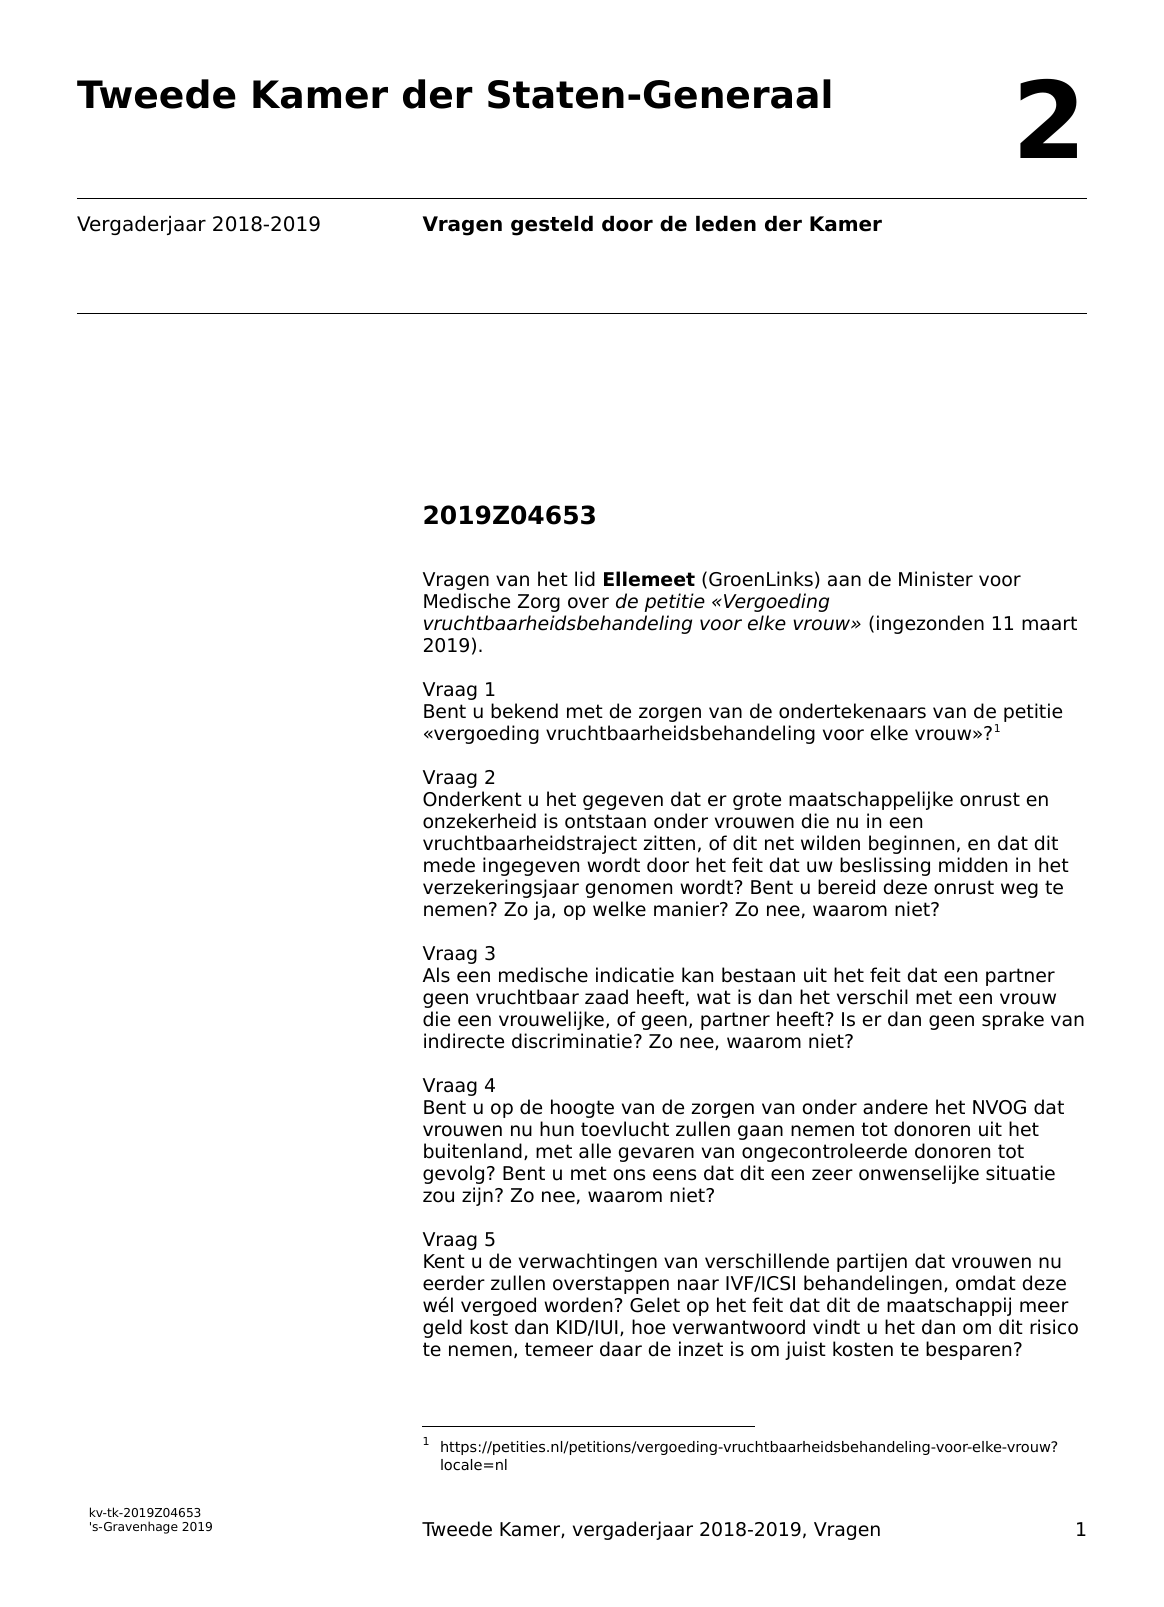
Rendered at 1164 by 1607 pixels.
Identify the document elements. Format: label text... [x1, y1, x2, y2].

text Vragen van het lid Ellemeet (GroenLinks) aan de Minister voor Medische Zorg over de petitie «Vergoeding vruchtbaarheidsbehandeling voor elke vrouw» (ingezonden 11 maart 2019). [422, 569, 1087, 657]
text Vraag 1 [422, 679, 1087, 701]
table_cell Vragen gesteld door de leden der Kamer [422, 199, 1087, 313]
text https://petities.nl/petitions/vergoeding-vruchtbaarheidsbehandeling-voor-elke-vrouw?locale=nl [422, 1435, 1087, 1474]
text Bent u op de hoogte van de zorgen van onder andere het NVOG dat vrouwen nu hun toevlucht zullen gaan nemen tot donoren uit het buitenland, met alle gevaren van ongecontroleerde donoren tot gevolg? Bent u met ons eens dat dit een zeer onwenselijke situatie zou zijn? Zo nee, waarom niet? [422, 1097, 1087, 1207]
text 's-Gravenhage 2019 [88, 1520, 323, 1534]
text Vraag 3 [422, 943, 1087, 965]
text Bent u bekend met de zorgen van de ondertekenaars van de petitie «vergoeding vruchtbaarheidsbehandeling voor elke vrouw»? [422, 701, 1087, 745]
text Onderkent u het gegeven dat er grote maatschappelijke onrust en onzekerheid is ontstaan onder vrouwen die nu in een vruchtbaarheidstraject zitten, of dit net wilden beginnen, en dat dit mede ingegeven wordt door het feit dat uw beslissing midden in het verzekeringsjaar genomen wordt? Bent u bereid deze onrust weg te nemen? Zo ja, op welke manier? Zo nee, waarom niet? [422, 789, 1087, 921]
text Kent u de verwachtingen van verschillende partijen dat vrouwen nu eerder zullen overstappen naar IVF/ICSI behandelingen, omdat deze wél vergoed worden? Gelet op het feit dat dit de maatschappij meer geld kost dan KID/IUI, hoe verwantwoord vindt u het dan om dit risico te nemen, temeer daar de inzet is om juist kosten te besparen? [422, 1251, 1087, 1361]
text kv-tk-2019Z04653 [88, 1506, 323, 1520]
table_header 2 [886, 59, 1087, 198]
text Als een medische indicatie kan bestaan uit het feit dat een partner geen vruchtbaar zaad heeft, wat is dan het verschil met een vrouw die een vrouwelijke, of geen, partner heeft? Is er dan geen sprake van indirecte discriminatie? Zo nee, waarom niet? [422, 965, 1087, 1053]
text Vraag 2 [422, 767, 1087, 789]
text Vraag 5 [422, 1229, 1087, 1251]
table_header Tweede Kamer der Staten-Generaal [77, 59, 886, 198]
table_cell Vergaderjaar 2018-2019 [77, 199, 422, 313]
text 2019Z04653 [422, 501, 1087, 531]
text Vraag 4 [422, 1075, 1087, 1097]
